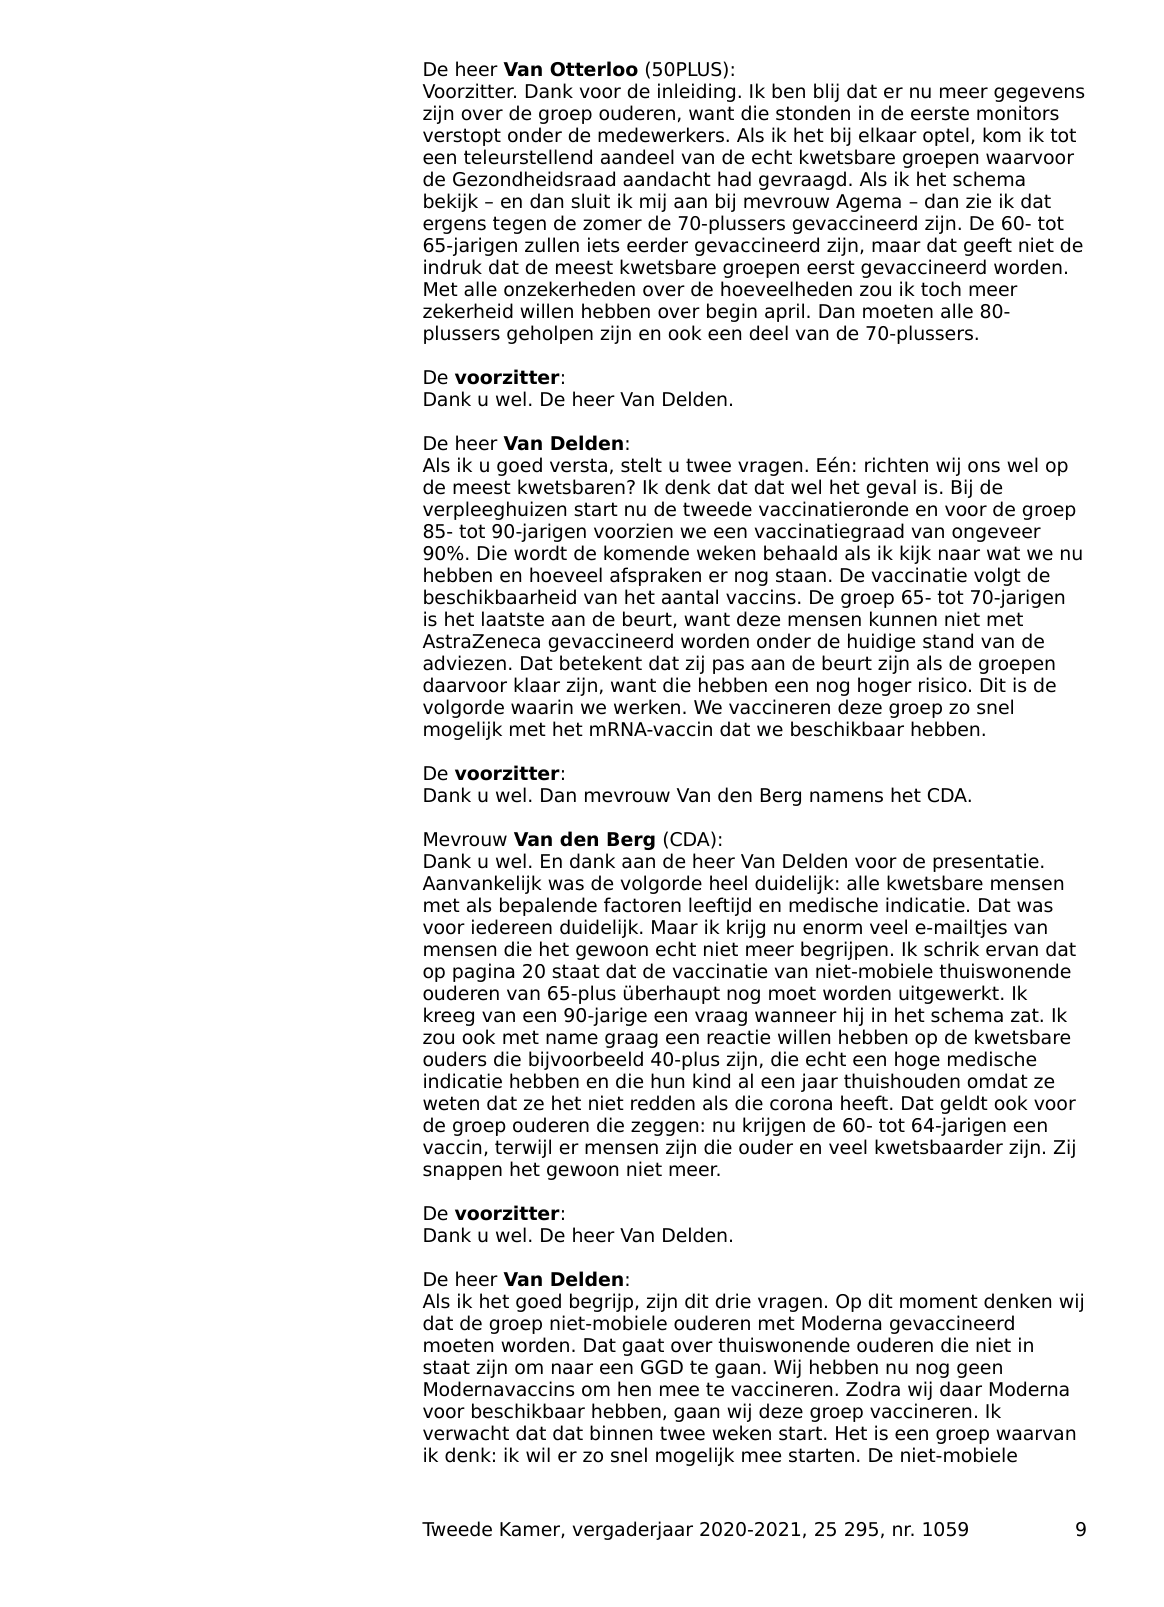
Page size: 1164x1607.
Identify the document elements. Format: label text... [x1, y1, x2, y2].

text Dank u wel. En dank aan de heer Van Delden voor de presentatie. Aanvankelijk was de volgorde heel duidelijk: alle kwetsbare mensen met als bepalende factoren leeftijd en medische indicatie. Dat was voor iedereen duidelijk. Maar ik krijg nu enorm veel e-mailtjes van mensen die het gewoon echt niet meer begrijpen. Ik schrik ervan dat op pagina 20 staat dat de vaccinatie van niet-mobiele thuiswonende ouderen van 65-plus überhaupt nog moet worden uitgewerkt. Ik kreeg van een 90-jarige een vraag wanneer hij in het schema zat. Ik zou ook met name graag een reactie willen hebben op de kwetsbare ouders die bijvoorbeeld 40-plus zijn, die echt een hoge medische indicatie hebben en die hun kind al een jaar thuishouden omdat ze weten dat ze het niet redden als die corona heeft. Dat geldt ook voor de groep ouderen die zeggen: nu krijgen de 60- tot 64-jarigen een vaccin, terwijl er mensen zijn die ouder en veel kwetsbaarder zijn. Zij snappen het gewoon niet meer. [422, 851, 1087, 1181]
text De voorzitter: [422, 763, 1087, 785]
text De heer Van Delden: [422, 433, 1087, 455]
text De voorzitter: [422, 1203, 1087, 1225]
text Dank u wel. De heer Van Delden. [422, 1225, 1087, 1247]
text Als ik u goed versta, stelt u twee vragen. Eén: richten wij ons wel op de meest kwetsbaren? Ik denk dat dat wel het geval is. Bij de verpleeghuizen start nu de tweede vaccinatieronde en voor de groep 85- tot 90-jarigen voorzien we een vaccinatiegraad van ongeveer 90%. Die wordt de komende weken behaald als ik kijk naar wat we nu hebben en hoeveel afspraken er nog staan. De vaccinatie volgt de beschikbaarheid van het aantal vaccins. De groep 65- tot 70-jarigen is het laatste aan de beurt, want deze mensen kunnen niet met AstraZeneca gevaccineerd worden onder de huidige stand van de adviezen. Dat betekent dat zij pas aan de beurt zijn als de groepen daarvoor klaar zijn, want die hebben een nog hoger risico. Dit is de volgorde waarin we werken. We vaccineren deze groep zo snel mogelijk met het mRNA-vaccin dat we beschikbaar hebben. [422, 455, 1087, 741]
text Dank u wel. De heer Van Delden. [422, 389, 1087, 411]
text De heer Van Otterloo (50PLUS): [422, 59, 1087, 81]
text Dank u wel. Dan mevrouw Van den Berg namens het CDA. [422, 785, 1087, 807]
text Mevrouw Van den Berg (CDA): [422, 829, 1087, 851]
text De heer Van Delden: [422, 1269, 1087, 1291]
text Voorzitter. Dank voor de inleiding. Ik ben blij dat er nu meer gegevens zijn over de groep ouderen, want die stonden in de eerste monitors verstopt onder de medewerkers. Als ik het bij elkaar optel, kom ik tot een teleurstellend aandeel van de echt kwetsbare groepen waarvoor de Gezondheidsraad aandacht had gevraagd. Als ik het schema bekijk – en dan sluit ik mij aan bij mevrouw Agema – dan zie ik dat ergens tegen de zomer de 70-plussers gevaccineerd zijn. De 60- tot 65-jarigen zullen iets eerder gevaccineerd zijn, maar dat geeft niet de indruk dat de meest kwetsbare groepen eerst gevaccineerd worden. Met alle onzekerheden over de hoeveelheden zou ik toch meer zekerheid willen hebben over begin april. Dan moeten alle 80-plussers geholpen zijn en ook een deel van de 70-plussers. [422, 81, 1087, 345]
text De voorzitter: [422, 367, 1087, 389]
text Als ik het goed begrijp, zijn dit drie vragen. Op dit moment denken wij dat de groep niet-mobiele ouderen met Moderna gevaccineerd moeten worden. Dat gaat over thuiswonende ouderen die niet in staat zijn om naar een GGD te gaan. Wij hebben nu nog geen Modernavaccins om hen mee te vaccineren. Zodra wij daar Moderna voor beschikbaar hebben, gaan wij deze groep vaccineren. Ik verwacht dat dat binnen twee weken start. Het is een groep waarvan ik denk: ik wil er zo snel mogelijk mee starten. De niet-mobiele [422, 1291, 1087, 1467]
